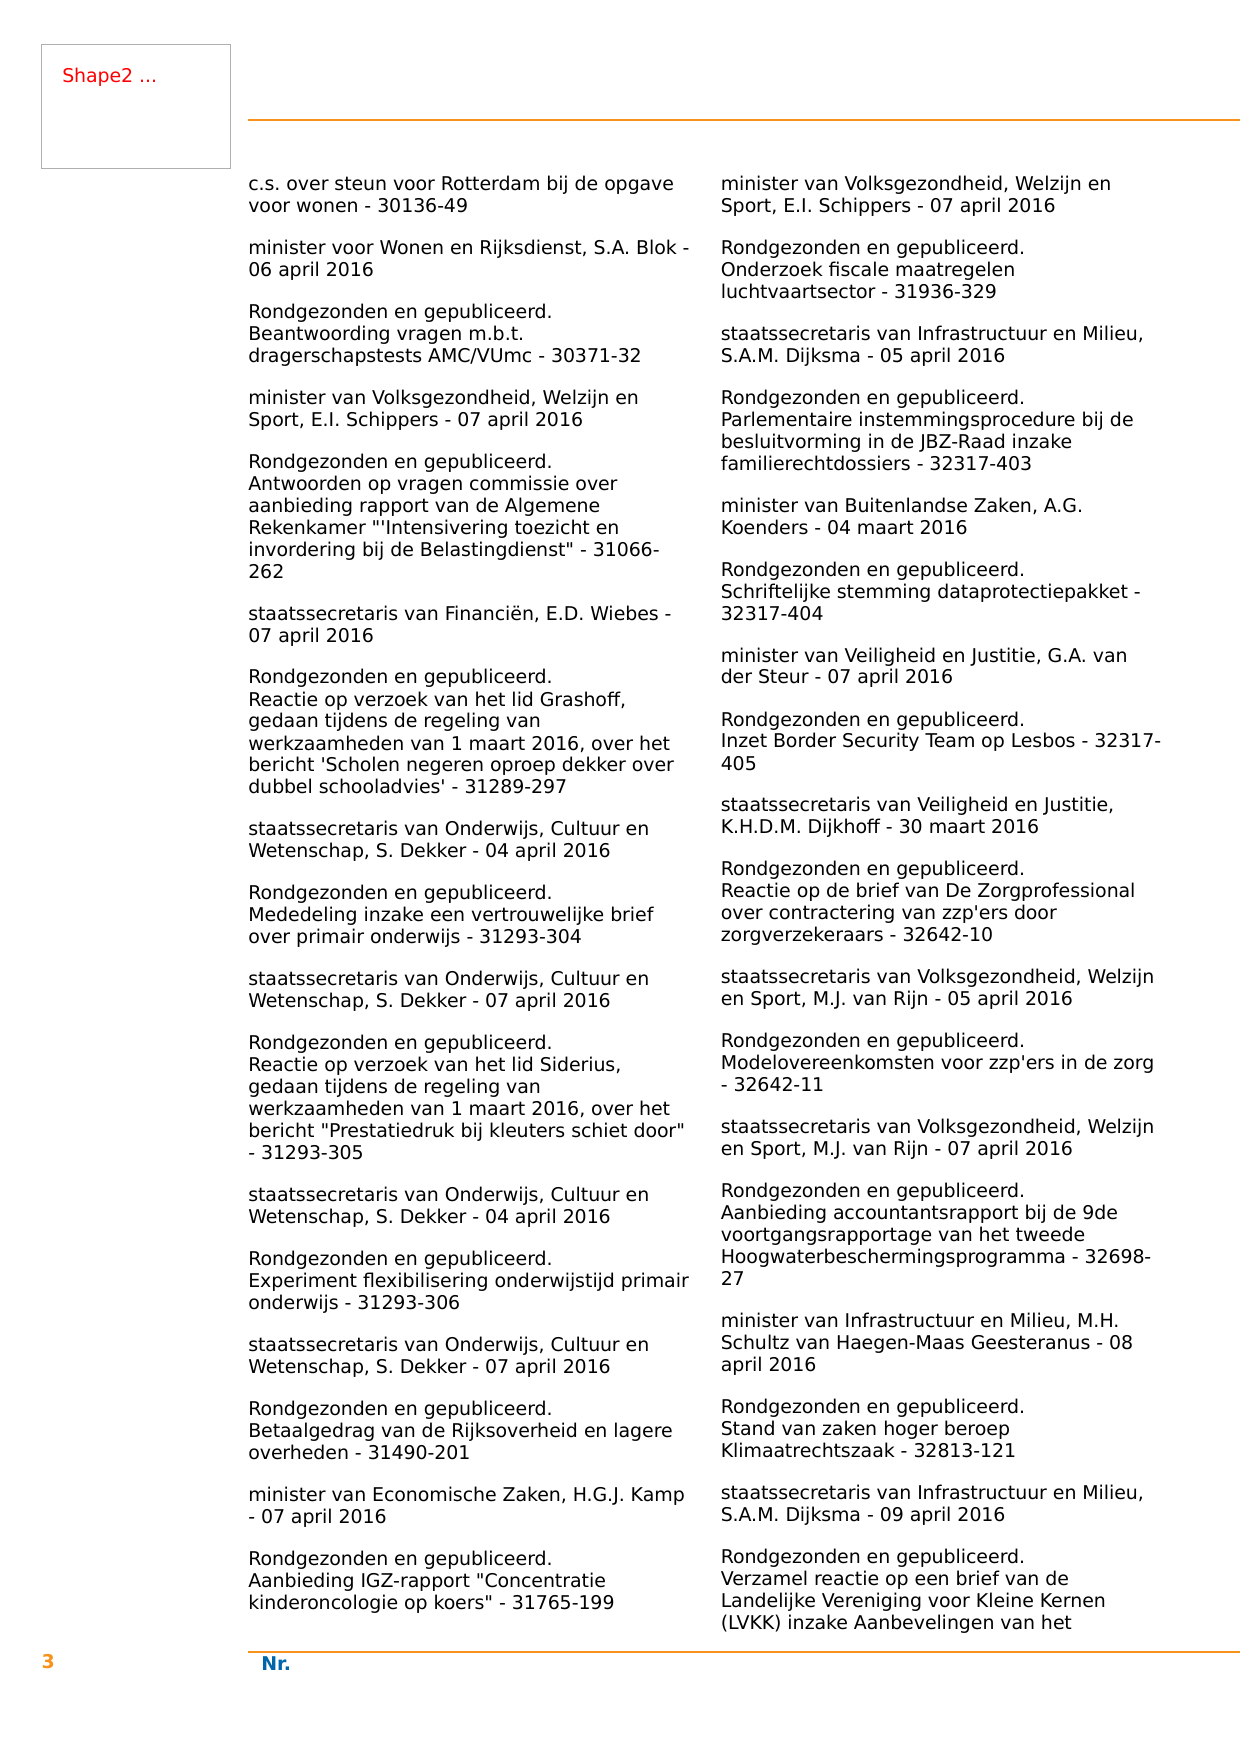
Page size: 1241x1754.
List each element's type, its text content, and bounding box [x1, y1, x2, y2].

text minister voor Wonen en Rijksdienst, S.A. Blok - 06 april 2016 [248, 237, 691, 281]
text staatssecretaris van Onderwijs, Cultuur en Wetenschap, S. Dekker - 04 april 2016 [248, 1184, 691, 1228]
text minister van Economische Zaken, H.G.J. Kamp - 07 april 2016 [248, 1484, 691, 1528]
text Rondgezonden en gepubliceerd. [248, 1032, 691, 1054]
text Aanbieding accountantsrapport bij de 9de voortgangsrapportage van het tweede Hoogwaterbeschermingsprogramma - 32698-27 [721, 1202, 1163, 1290]
text Rondgezonden en gepubliceerd. [721, 237, 1163, 259]
text Rondgezonden en gepubliceerd. [721, 387, 1163, 409]
text Mededeling inzake een vertrouwelijke brief over primair onderwijs - 31293-304 [248, 904, 691, 948]
text Rondgezonden en gepubliceerd. [248, 882, 691, 904]
text Reactie op de brief van De Zorgprofessional over contractering van zzp'ers door zorgverzekeraars - 32642-10 [721, 880, 1163, 946]
text minister van Volksgezondheid, Welzijn en Sport, E.I. Schippers - 07 april 2016 [721, 173, 1163, 217]
text staatssecretaris van Onderwijs, Cultuur en Wetenschap, S. Dekker - 07 april 2016 [248, 1334, 691, 1378]
text Onderzoek fiscale maatregelen luchtvaartsector - 31936-329 [721, 259, 1163, 303]
text Verzamel reactie op een brief van de Landelijke Vereniging voor Kleine Kernen (LVKK) inzake Aanbevelingen van het [721, 1568, 1163, 1634]
text Rondgezonden en gepubliceerd. [248, 451, 691, 473]
text Rondgezonden en gepubliceerd. [248, 1398, 691, 1420]
text staatssecretaris van Volksgezondheid, Welzijn en Sport, M.J. van Rijn - 07 april 2016 [721, 1116, 1163, 1160]
text staatssecretaris van Volksgezondheid, Welzijn en Sport, M.J. van Rijn - 05 april 2016 [721, 966, 1163, 1010]
text Rondgezonden en gepubliceerd. [248, 301, 691, 323]
text staatssecretaris van Infrastructuur en Milieu, S.A.M. Dijksma - 09 april 2016 [721, 1482, 1163, 1526]
text staatssecretaris van Veiligheid en Justitie, K.H.D.M. Dijkhoff - 30 maart 2016 [721, 794, 1163, 838]
text Parlementaire instemmingsprocedure bij de besluitvorming in de JBZ-Raad inzake familierechtdossiers - 32317-403 [721, 409, 1163, 474]
text Rondgezonden en gepubliceerd. [721, 558, 1163, 581]
text Rondgezonden en gepubliceerd. [248, 666, 691, 688]
text minister van Volksgezondheid, Welzijn en Sport, E.I. Schippers - 07 april 2016 [248, 387, 691, 431]
text Rondgezonden en gepubliceerd. [721, 1396, 1163, 1418]
text Betaalgedrag van de Rijksoverheid en lagere overheden - 31490-201 [248, 1420, 691, 1464]
text Modelovereenkomsten voor zzp'ers in de zorg - 32642-11 [721, 1052, 1163, 1096]
text Beantwoording vragen m.b.t. dragerschapstests AMC/VUmc - 30371-32 [248, 323, 691, 367]
text Stand van zaken hoger beroep Klimaatrechtszaak - 32813-121 [721, 1418, 1163, 1462]
text c.s. over steun voor Rotterdam bij de opgave voor wonen - 30136-49 [248, 173, 691, 217]
text Rondgezonden en gepubliceerd. [721, 708, 1163, 730]
text Experiment flexibilisering onderwijstijd primair onderwijs - 31293-306 [248, 1270, 691, 1314]
text Reactie op verzoek van het lid Siderius, gedaan tijdens de regeling van werkzaamheden van 1 maart 2016, over het bericht "Prestatiedruk bij kleuters schiet door" - 31293-305 [248, 1054, 691, 1164]
text Antwoorden op vragen commissie over aanbieding rapport van de Algemene Rekenkamer "'Intensivering toezicht en invordering bij de Belastingdienst" - 31066-262 [248, 473, 691, 582]
text Rondgezonden en gepubliceerd. [721, 1180, 1163, 1202]
text Rondgezonden en gepubliceerd. [248, 1248, 691, 1270]
text staatssecretaris van Financiën, E.D. Wiebes - 07 april 2016 [248, 602, 691, 646]
text minister van Veiligheid en Justitie, G.A. van der Steur - 07 april 2016 [721, 644, 1163, 688]
text minister van Infrastructuur en Milieu, M.H. Schultz van Haegen-Maas Geesteranus - 08 april 2016 [721, 1310, 1163, 1376]
text staatssecretaris van Onderwijs, Cultuur en Wetenschap, S. Dekker - 07 april 2016 [248, 968, 691, 1012]
text Rondgezonden en gepubliceerd. [721, 1030, 1163, 1052]
text Inzet Border Security Team op Lesbos - 32317-405 [721, 730, 1163, 774]
text Rondgezonden en gepubliceerd. [721, 858, 1163, 880]
text minister van Buitenlandse Zaken, A.G. Koenders - 04 maart 2016 [721, 494, 1163, 538]
text Schriftelijke stemming dataprotectiepakket - 32317-404 [721, 581, 1163, 624]
text Reactie op verzoek van het lid Grashoff, gedaan tijdens de regeling van werkzaamheden van 1 maart 2016, over het bericht 'Scholen negeren oproep dekker over dubbel schooladvies' - 31289-297 [248, 688, 691, 798]
text Aanbieding IGZ-rapport "Concentratie kinderoncologie op koers" - 31765-199 [248, 1570, 691, 1614]
text Rondgezonden en gepubliceerd. [721, 1546, 1163, 1568]
text staatssecretaris van Infrastructuur en Milieu, S.A.M. Dijksma - 05 april 2016 [721, 323, 1163, 367]
text Rondgezonden en gepubliceerd. [248, 1548, 691, 1570]
text staatssecretaris van Onderwijs, Cultuur en Wetenschap, S. Dekker - 04 april 2016 [248, 818, 691, 862]
